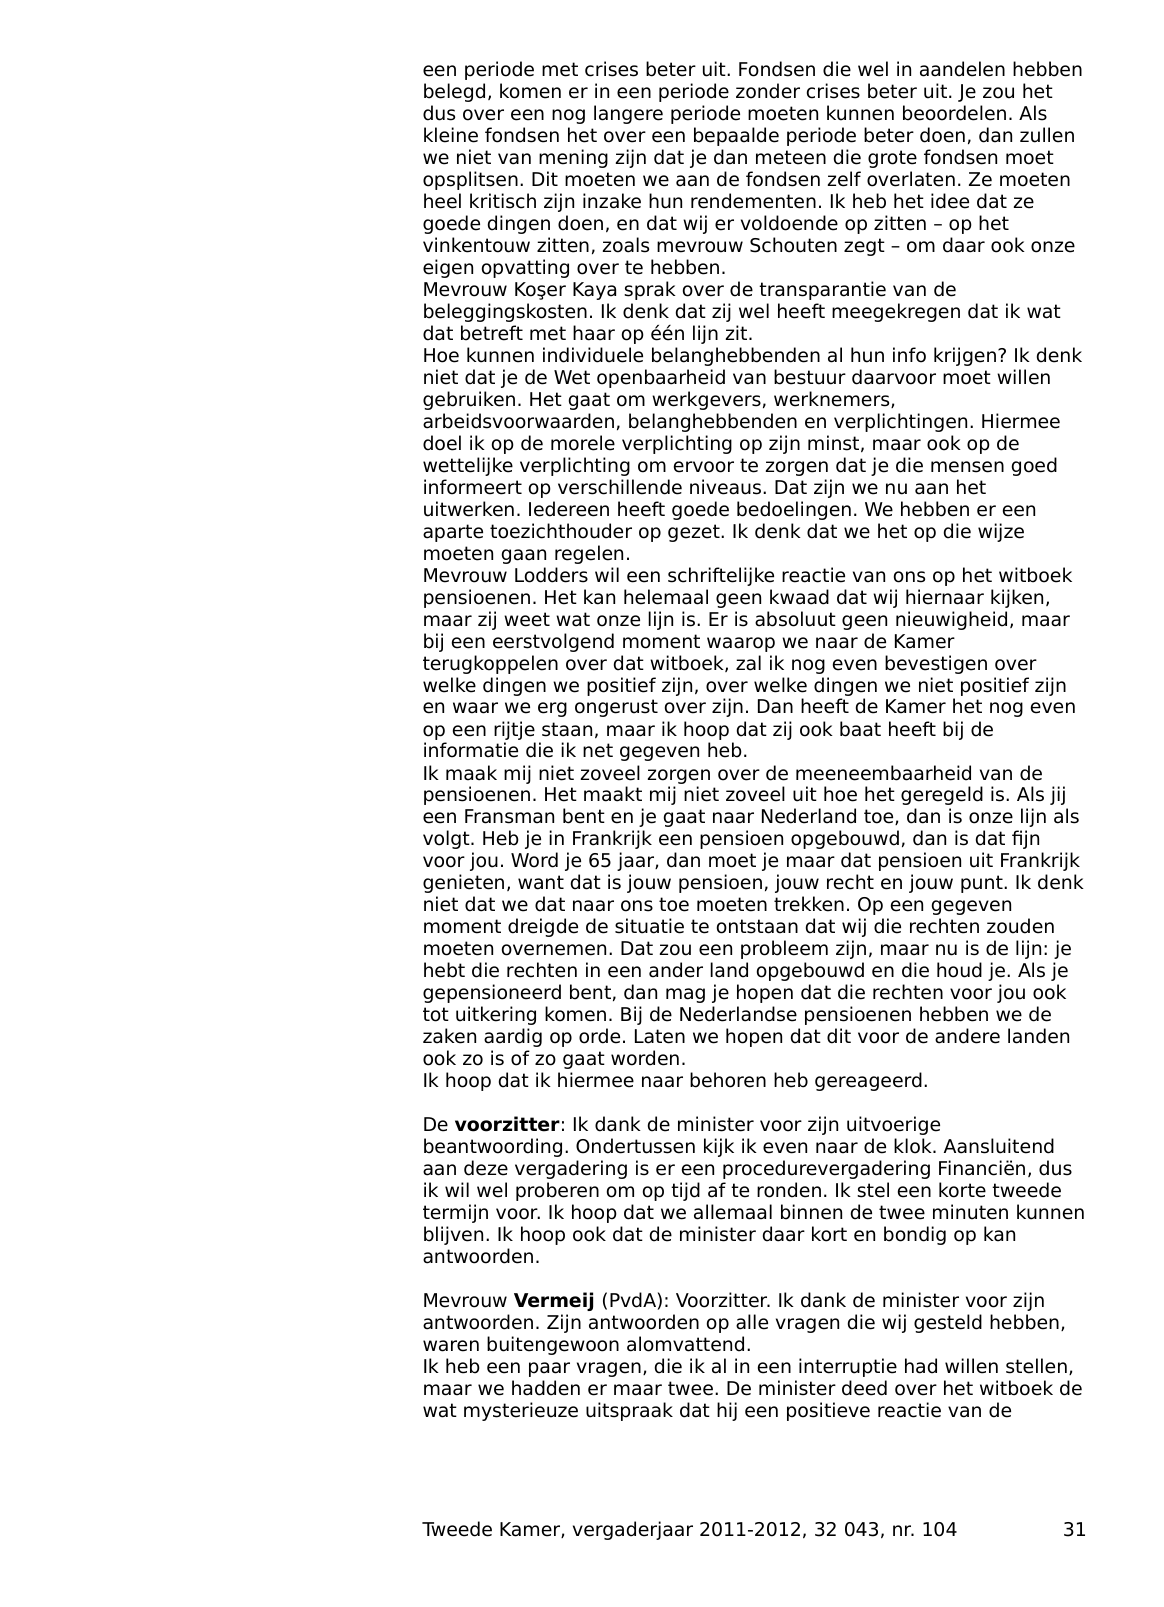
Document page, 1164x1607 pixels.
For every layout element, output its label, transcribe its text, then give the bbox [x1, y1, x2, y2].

text Hoe kunnen individuele belanghebbenden al hun info krijgen? Ik denk niet dat je de Wet openbaarheid van bestuur daarvoor moet willen gebruiken. Het gaat om werkgevers, werknemers, arbeidsvoorwaarden, belanghebbenden en verplichtingen. Hiermee doel ik op de morele verplichting op zijn minst, maar ook op de wettelijke verplichting om ervoor te zorgen dat je die mensen goed informeert op verschillende niveaus. Dat zijn we nu aan het uitwerken. Iedereen heeft goede bedoelingen. We hebben er een aparte toezichthouder op gezet. Ik denk dat we het op die wijze moeten gaan regelen. [422, 345, 1087, 564]
text een periode met crises beter uit. Fondsen die wel in aandelen hebben belegd, komen er in een periode zonder crises beter uit. Je zou het dus over een nog langere periode moeten kunnen beoordelen. Als kleine fondsen het over een bepaalde periode beter doen, dan zullen we niet van mening zijn dat je dan meteen die grote fondsen moet opsplitsen. Dit moeten we aan de fondsen zelf overlaten. Ze moeten heel kritisch zijn inzake hun rendementen. Ik heb het idee dat ze goede dingen doen, en dat wij er voldoende op zitten – op het vinkentouw zitten, zoals mevrouw Schouten zegt – om daar ook onze eigen opvatting over te hebben. [422, 59, 1087, 279]
text Mevrouw Vermeij (PvdA): Voorzitter. Ik dank de minister voor zijn antwoorden. Zijn antwoorden op alle vragen die wij gesteld hebben, waren buitengewoon alomvattend. [422, 1290, 1087, 1356]
text Mevrouw Koşer Kaya sprak over de transparantie van de beleggingskosten. Ik denk dat zij wel heeft meegekregen dat ik wat dat betreft met haar op één lijn zit. [422, 279, 1087, 345]
text Ik heb een paar vragen, die ik al in een interruptie had willen stellen, maar we hadden er maar twee. De minister deed over het witboek de wat mysterieuze uitspraak dat hij een positieve reactie van de [422, 1356, 1087, 1422]
text Ik hoop dat ik hiermee naar behoren heb gereageerd. [422, 1070, 1087, 1092]
text De voorzitter: Ik dank de minister voor zijn uitvoerige beantwoording. Ondertussen kijk ik even naar de klok. Aansluitend aan deze vergadering is er een procedurevergadering Financiën, dus ik wil wel proberen om op tijd af te ronden. Ik stel een korte tweede termijn voor. Ik hoop dat we allemaal binnen de twee minuten kunnen blijven. Ik hoop ook dat de minister daar kort en bondig op kan antwoorden. [422, 1114, 1087, 1268]
text Ik maak mij niet zoveel zorgen over de meeneembaarheid van de pensioenen. Het maakt mij niet zoveel uit hoe het geregeld is. Als jij een Fransman bent en je gaat naar Nederland toe, dan is onze lijn als volgt. Heb je in Frankrijk een pensioen opgebouwd, dan is dat fijn voor jou. Word je 65 jaar, dan moet je maar dat pensioen uit Frankrijk genieten, want dat is jouw pensioen, jouw recht en jouw punt. Ik denk niet dat we dat naar ons toe moeten trekken. Op een gegeven moment dreigde de situatie te ontstaan dat wij die rechten zouden moeten overnemen. Dat zou een probleem zijn, maar nu is de lijn: je hebt die rechten in een ander land opgebouwd en die houd je. Als je gepensioneerd bent, dan mag je hopen dat die rechten voor jou ook tot uitkering komen. Bij de Nederlandse pensioenen hebben we de zaken aardig op orde. Laten we hopen dat dit voor de andere landen ook zo is of zo gaat worden. [422, 762, 1087, 1070]
text Mevrouw Lodders wil een schriftelijke reactie van ons op het witboek pensioenen. Het kan helemaal geen kwaad dat wij hiernaar kijken, maar zij weet wat onze lijn is. Er is absoluut geen nieuwigheid, maar bij een eerstvolgend moment waarop we naar de Kamer terugkoppelen over dat witboek, zal ik nog even bevestigen over welke dingen we positief zijn, over welke dingen we niet positief zijn en waar we erg ongerust over zijn. Dan heeft de Kamer het nog even op een rijtje staan, maar ik hoop dat zij ook baat heeft bij de informatie die ik net gegeven heb. [422, 564, 1087, 762]
